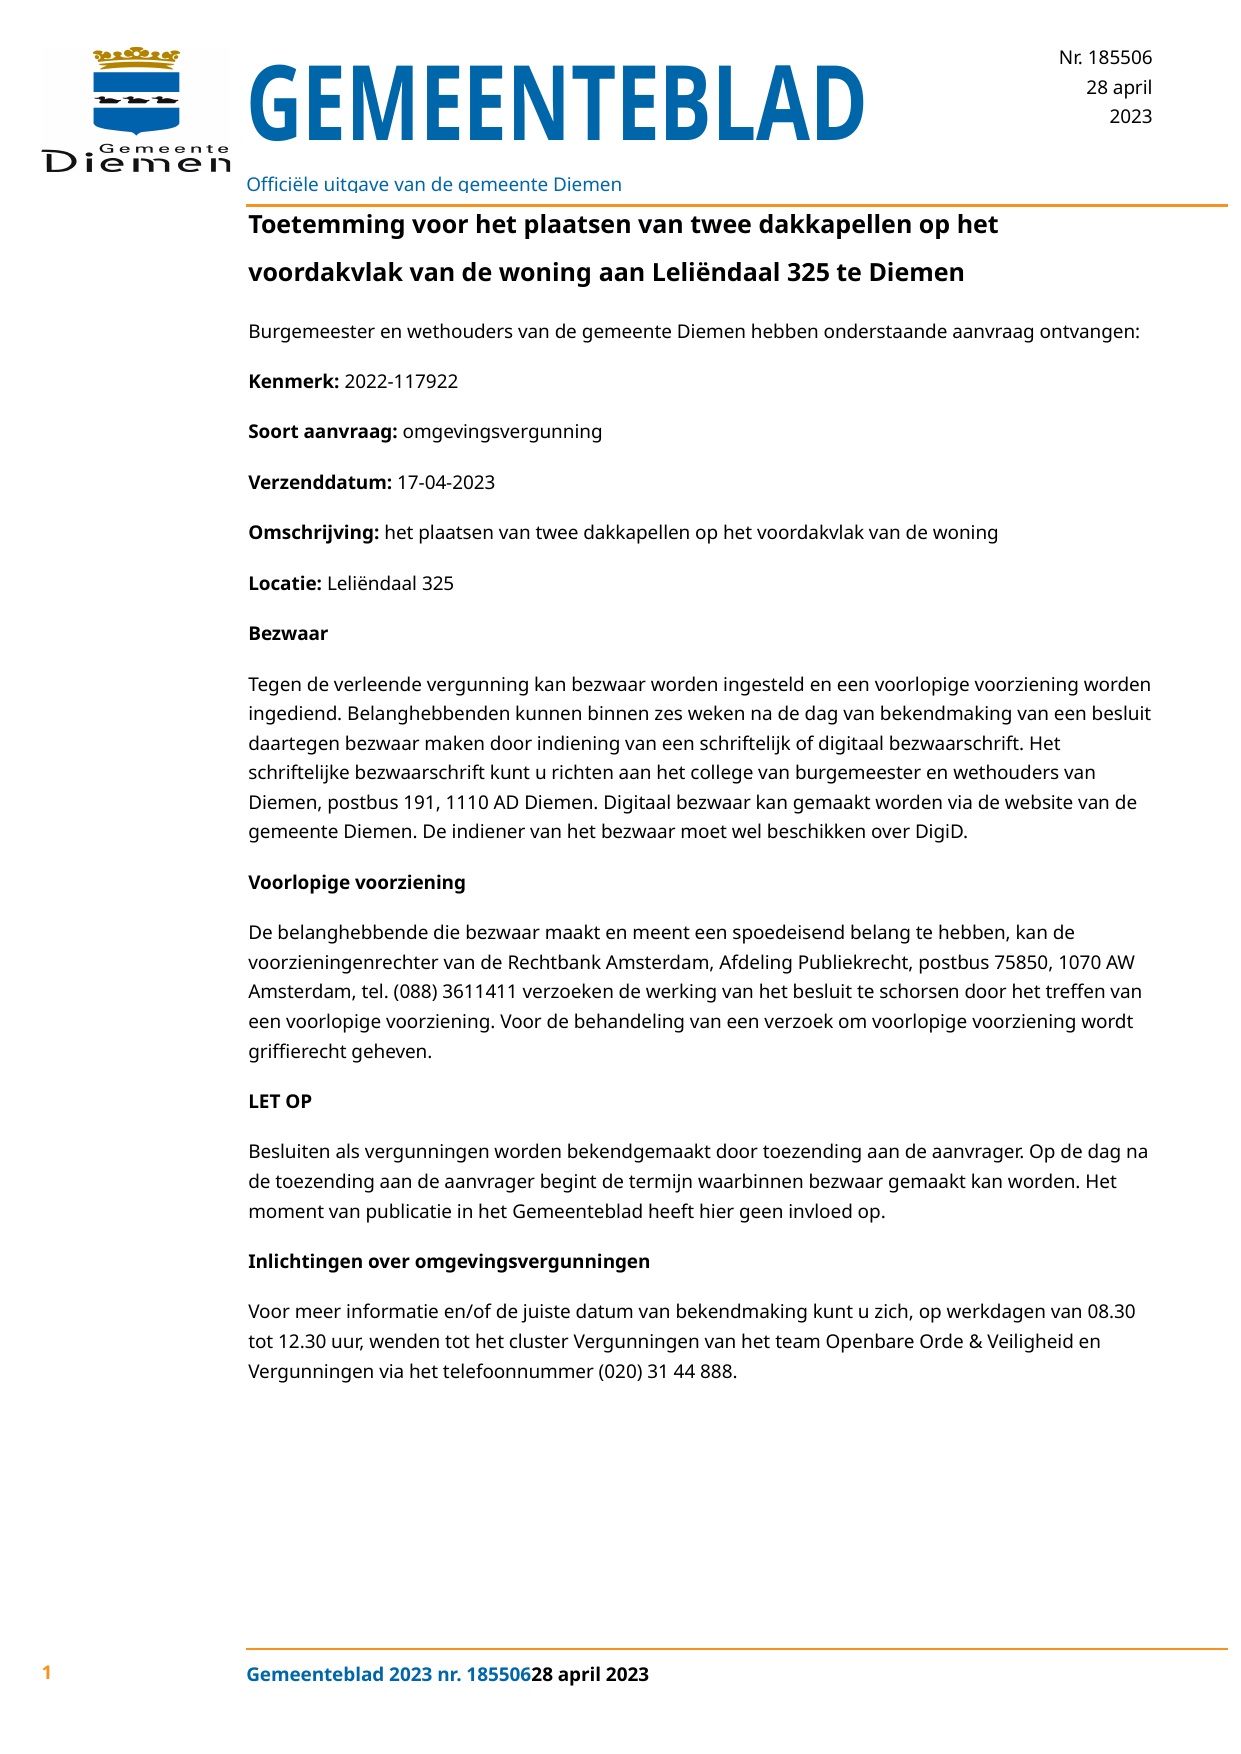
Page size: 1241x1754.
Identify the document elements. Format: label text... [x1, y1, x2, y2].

text Voorlopige voorziening [248, 869, 1152, 895]
text Tegen de verleende vergunning kan bezwaar worden ingesteld en een voorlopige voorziening worden ingediend. Belanghebbenden kunnen binnen zes weken na de dag van bekendmaking van een besluit daartegen bezwaar maken door indiening van een schriftelijk of digitaal bezwaarschrift. Het schriftelijke bezwaarschrift kunt u richten aan het college van burgemeester en wethouders van Diemen, postbus 191, 1110 AD Diemen. Digitaal bezwaar kan gemaakt worden via de website van de gemeente Diemen. De indiener van het bezwaar moet wel beschikken over DigiD. [248, 671, 1152, 844]
text Verzenddatum: 17-04-2023 [248, 469, 1152, 495]
picture [41, 47, 231, 172]
text Soort aanvraag: omgevingsvergunning [248, 419, 1152, 444]
text Burgemeester en wethouders van de gemeente Diemen hebben onderstaande aanvraag ontvangen: [248, 318, 1152, 344]
text Inlichtingen over omgevingsvergunningen [248, 1248, 1152, 1274]
text Kenmerk: 2022-117922 [248, 368, 1152, 394]
text Omschrijving: het plaatsen van twee dakkapellen op het voordakvlak van de woning [248, 519, 1152, 545]
text Locatie: Leliëndaal 325 [248, 570, 1152, 596]
text De belanghebbende die bezwaar maakt en meent een spoedeisend belang te hebben, kan de voorzieningenrechter van de Rechtbank Amsterdam, Afdeling Publiekrecht, postbus 75850, 1070 AW Amsterdam, tel. (088) 3611411 verzoeken de werking van het besluit te schorsen door het treffen van een voorlopige voorziening. Voor de behandeling van een verzoek om voorlopige voorziening wordt griffierecht geheven. [248, 919, 1152, 1064]
text Toetemming voor het plaatsen van twee dakkapellen op het voordakvlak van de woning aan Leliëndaal 325 te Diemen [248, 207, 1152, 288]
text Voor meer informatie en/of de juiste datum van bekendmaking kunt u zich, op werkdagen van 08.30 tot 12.30 uur, wenden tot het cluster Vergunningen van het team Openbare Orde & Veiligheid en Vergunningen via het telefoonnummer (020) 31 44 888. [248, 1299, 1152, 1384]
text Besluiten als vergunningen worden bekendgemaakt door toezending aan de aanvrager. Op de dag na de toezending aan de aanvrager begint de termijn waarbinnen bezwaar gemaakt kan worden. Het moment van publicatie in het Gemeenteblad heeft hier geen invloed op. [248, 1139, 1152, 1224]
text LET OP [248, 1088, 1152, 1114]
text Bezwaar [248, 620, 1152, 646]
